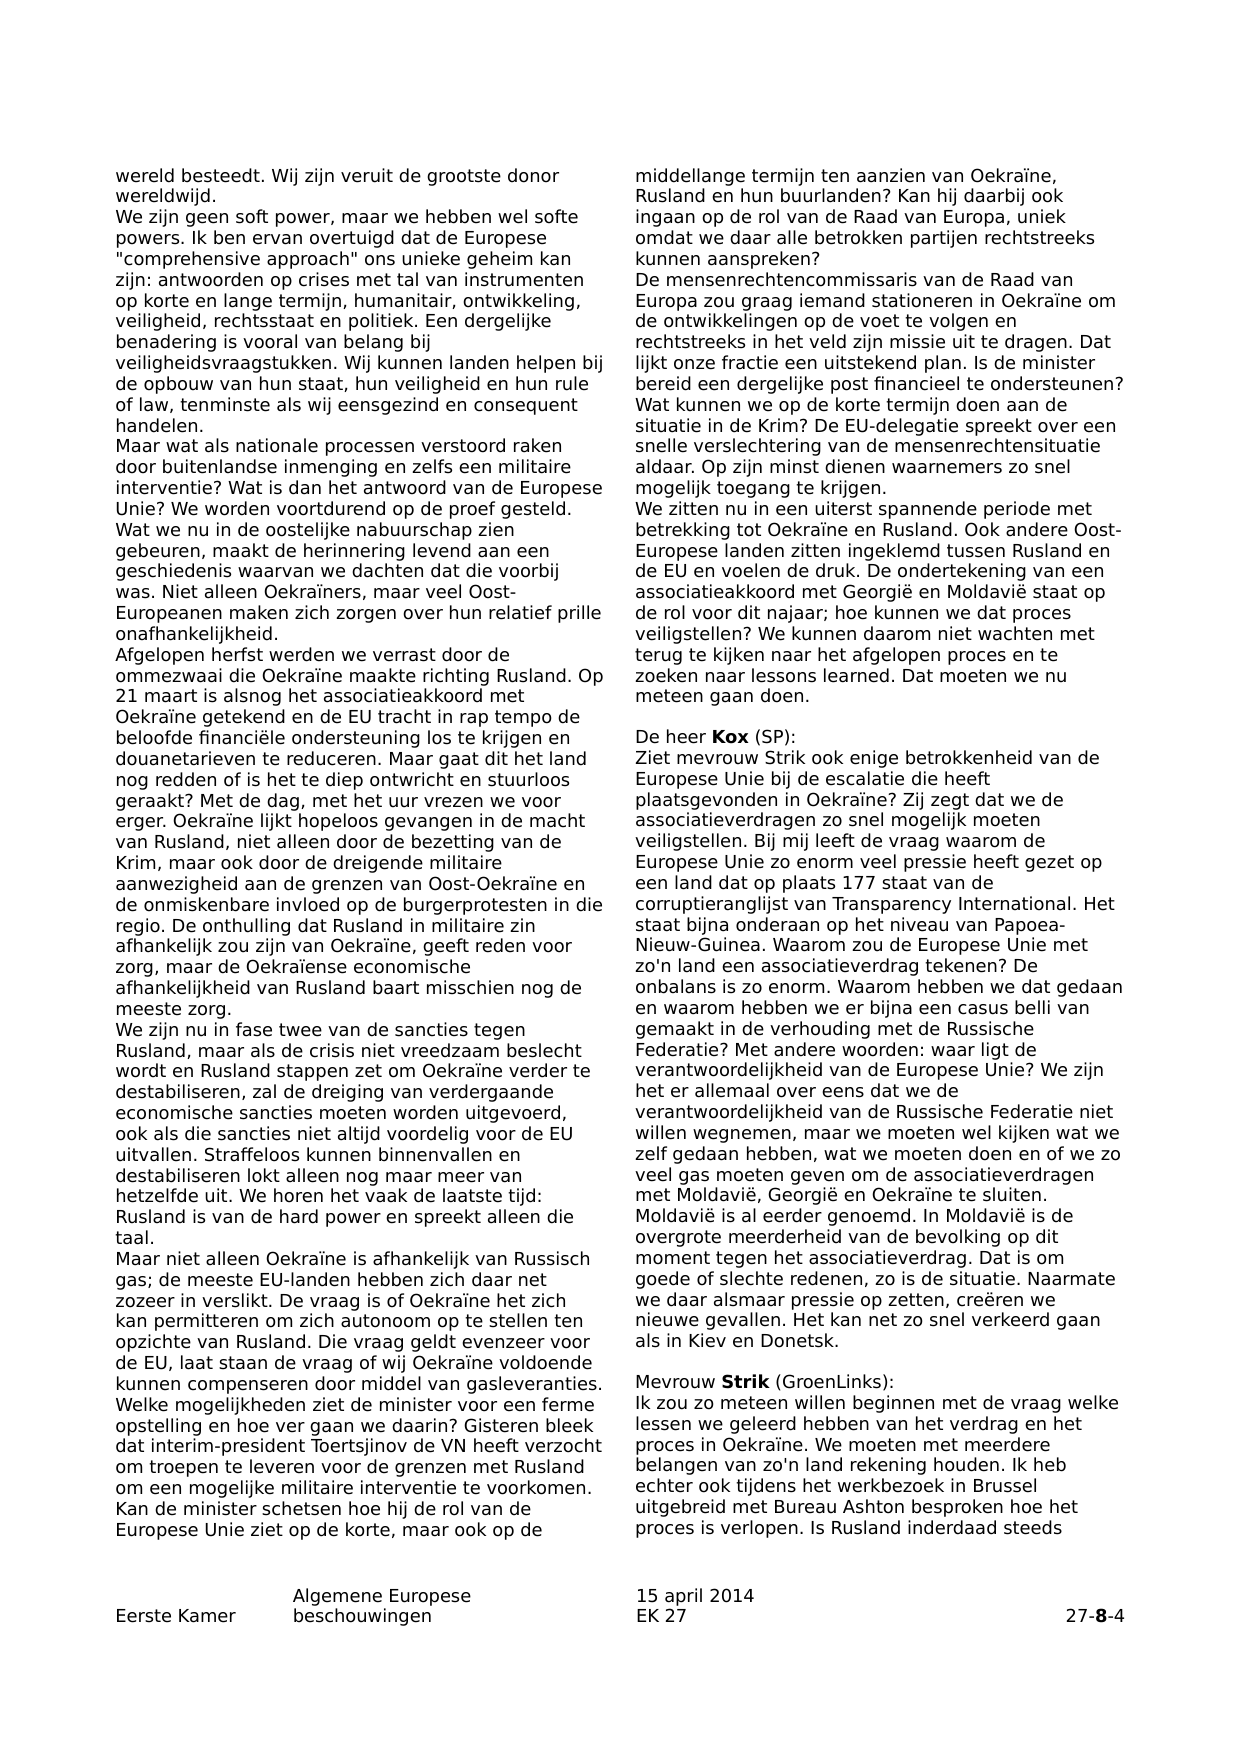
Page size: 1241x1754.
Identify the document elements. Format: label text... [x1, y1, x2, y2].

text middellange termijn ten aanzien van Oekraïne, Rusland en hun buurlanden? Kan hij daarbij ook ingaan op de rol van de Raad van Europa, uniek omdat we daar alle betrokken partijen rechtstreeks kunnen aanspreken? [635, 165, 1125, 269]
text wereld besteedt. Wij zijn veruit de grootste donor wereldwijd. [115, 165, 605, 207]
text Ziet mevrouw Strik ook enige betrokkenheid van de Europese Unie bij de escalatie die heeft plaatsgevonden in Oekraïne? Zij zegt dat we de associatieverdragen zo snel mogelijk moeten veiligstellen. Bij mij leeft de vraag waarom de Europese Unie zo enorm veel pressie heeft gezet op een land dat op plaats 177 staat van de corruptieranglijst van Transparency International. Het staat bijna onderaan op het niveau van Papoea-Nieuw-Guinea. Waarom zou de Europese Unie met zo'n land een associatieverdrag tekenen? De onbalans is zo enorm. Waarom hebben we dat gedaan en waarom hebben we er bijna een casus belli van gemaakt in de verhouding met de Russische Federatie? Met andere woorden: waar ligt de verantwoordelijkheid van de Europese Unie? We zijn het er allemaal over eens dat we de verantwoordelijkheid van de Russische Federatie niet willen wegnemen, maar we moeten wel kijken wat we zelf gedaan hebben, wat we moeten doen en of we zo veel gas moeten geven om de associatieverdragen met Moldavië, Georgië en Oekraïne te sluiten. Moldavië is al eerder genoemd. In Moldavië is de overgrote meerderheid van de bevolking op dit moment tegen het associatieverdrag. Dat is om goede of slechte redenen, zo is de situatie. Naarmate we daar alsmaar pressie op zetten, creëren we nieuwe gevallen. Het kan net zo snel verkeerd gaan als in Kiev en Donetsk. [635, 748, 1125, 1352]
text We zijn nu in fase twee van de sancties tegen Rusland, maar als de crisis niet vreedzaam beslecht wordt en Rusland stappen zet om Oekraïne verder te destabiliseren, zal de dreiging van verdergaande economische sancties moeten worden uitgevoerd, ook als die sancties niet altijd voordelig voor de EU uitvallen. Straffeloos kunnen binnenvallen en destabiliseren lokt alleen nog maar meer van hetzelfde uit. We horen het vaak de laatste tijd: Rusland is van de hard power en spreekt alleen die taal. [115, 1019, 605, 1249]
text We zitten nu in een uiterst spannende periode met betrekking tot Oekraïne en Rusland. Ook andere Oost-Europese landen zitten ingeklemd tussen Rusland en de EU en voelen de druk. De ondertekening van een associatieakkoord met Georgië en Moldavië staat op de rol voor dit najaar; hoe kunnen we dat proces veiligstellen? We kunnen daarom niet wachten met terug te kijken naar het afgelopen proces en te zoeken naar lessons learned. Dat moeten we nu meteen gaan doen. [635, 499, 1125, 707]
text Maar niet alleen Oekraïne is afhankelijk van Russisch gas; de meeste EU-landen hebben zich daar net zozeer in verslikt. De vraag is of Oekraïne het zich kan permitteren om zich autonoom op te stellen ten opzichte van Rusland. Die vraag geldt evenzeer voor de EU, laat staan de vraag of wij Oekraïne voldoende kunnen compenseren door middel van gasleveranties. Welke mogelijkheden ziet de minister voor een ferme opstelling en hoe ver gaan we daarin? Gisteren bleek dat interim-president Toertsjinov de VN heeft verzocht om troepen te leveren voor de grenzen met Rusland om een mogelijke militaire interventie te voorkomen. Kan de minister schetsen hoe hij de rol van de Europese Unie ziet op de korte, maar ook op de [115, 1249, 605, 1540]
text Ik zou zo meteen willen beginnen met de vraag welke lessen we geleerd hebben van het verdrag en het proces in Oekraïne. We moeten met meerdere belangen van zo'n land rekening houden. Ik heb echter ook tijdens het werkbezoek in Brussel uitgebreid met Bureau Ashton besproken hoe het proces is verlopen. Is Rusland inderdaad steeds [635, 1393, 1125, 1538]
text We zijn geen soft power, maar we hebben wel softe powers. Ik ben ervan overtuigd dat de Europese "comprehensive approach" ons unieke geheim kan zijn: antwoorden op crises met tal van instrumenten op korte en lange termijn, humanitair, ontwikkeling, veiligheid, rechtsstaat en politiek. Een dergelijke benadering is vooral van belang bij veiligheidsvraagstukken. Wij kunnen landen helpen bij de opbouw van hun staat, hun veiligheid en hun rule of law, tenminste als wij eensgezind en consequent handelen. [115, 207, 605, 436]
text Mevrouw Strik (GroenLinks): [635, 1372, 1125, 1393]
text Afgelopen herfst werden we verrast door de ommezwaai die Oekraïne maakte richting Rusland. Op 21 maart is alsnog het associatieakkoord met Oekraïne getekend en de EU tracht in rap tempo de beloofde financiële ondersteuning los te krijgen en douanetarieven te reduceren. Maar gaat dit het land nog redden of is het te diep ontwricht en stuurloos geraakt? Met de dag, met het uur vrezen we voor erger. Oekraïne lijkt hopeloos gevangen in de macht van Rusland, niet alleen door de bezetting van de Krim, maar ook door de dreigende militaire aanwezigheid aan de grenzen van Oost-Oekraïne en de onmiskenbare invloed op de burgerprotesten in die regio. De onthulling dat Rusland in militaire zin afhankelijk zou zijn van Oekraïne, geeft reden voor zorg, maar de Oekraïense economische afhankelijkheid van Rusland baart misschien nog de meeste zorg. [115, 644, 605, 1019]
text Maar wat als nationale processen verstoord raken door buitenlandse inmenging en zelfs een militaire interventie? Wat is dan het antwoord van de Europese Unie? We worden voortdurend op de proef gesteld. Wat we nu in de oostelijke nabuurschap zien gebeuren, maakt de herinnering levend aan een geschiedenis waarvan we dachten dat die voorbij was. Niet alleen Oekraïners, maar veel Oost-Europeanen maken zich zorgen over hun relatief prille onafhankelijkheid. [115, 436, 605, 644]
text De heer Kox (SP): [635, 727, 1125, 748]
text De mensenrechtencommissaris van de Raad van Europa zou graag iemand stationeren in Oekraïne om de ontwikkelingen op de voet te volgen en rechtstreeks in het veld zijn missie uit te dragen. Dat lijkt onze fractie een uitstekend plan. Is de minister bereid een dergelijke post financieel te ondersteunen? Wat kunnen we op de korte termijn doen aan de situatie in de Krim? De EU-delegatie spreekt over een snelle verslechtering van de mensenrechtensituatie aldaar. Op zijn minst dienen waarnemers zo snel mogelijk toegang te krijgen. [635, 269, 1125, 499]
